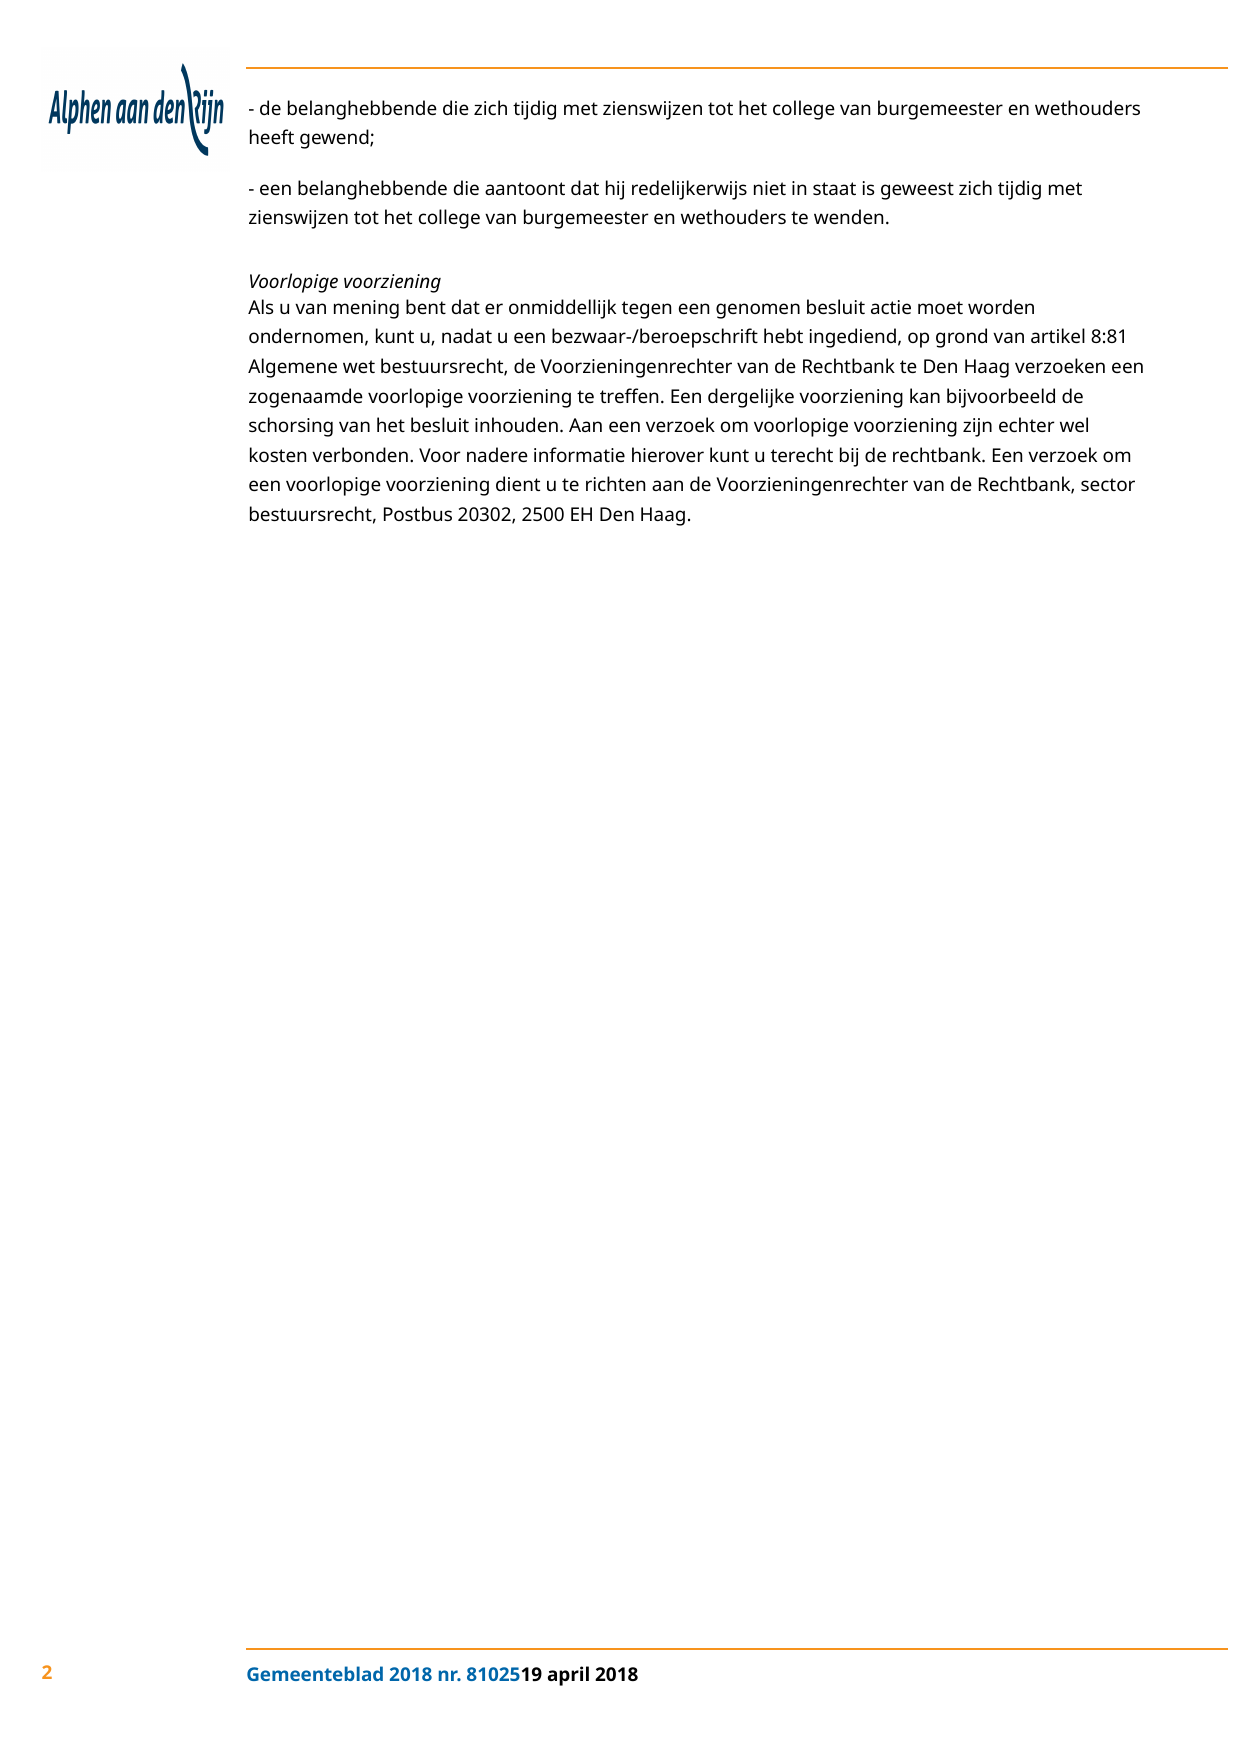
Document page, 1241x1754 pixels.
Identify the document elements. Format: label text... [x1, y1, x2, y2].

text - de belanghebbende die zich tijdig met zienswijzen tot het college van burgemeester en wethouders heeft gewend; [248, 95, 1152, 150]
text Als u van mening bent dat er onmiddellijk tegen een genomen besluit actie moet worden ondernomen, kunt u, nadat u een bezwaar-/beroepschrift hebt ingediend, op grond van artikel 8:81 Algemene wet bestuursrecht, de Voorzieningenrechter van de Rechtbank te Den Haag verzoeken een zogenaamde voorlopige voorziening te treffen. Een dergelijke voorziening kan bijvoorbeeld de schorsing van het besluit inhouden. Aan een verzoek om voorlopige voorziening zijn echter wel kosten verbonden. Voor nadere informatie hierover kunt u terecht bij de rechtbank. Een verzoek om een voorlopige voorziening dient u te richten aan de Voorzieningenrechter van de Rechtbank, sector bestuursrecht, Postbus 20302, 2500 EH Den Haag. [248, 294, 1152, 527]
text - een belanghebbende die aantoont dat hij redelijkerwijs niet in staat is geweest zich tijdig met zienswijzen tot het college van burgemeester en wethouders te wenden. [248, 175, 1152, 230]
picture [41, 47, 231, 172]
text Voorlopige voorziening [248, 268, 1152, 294]
